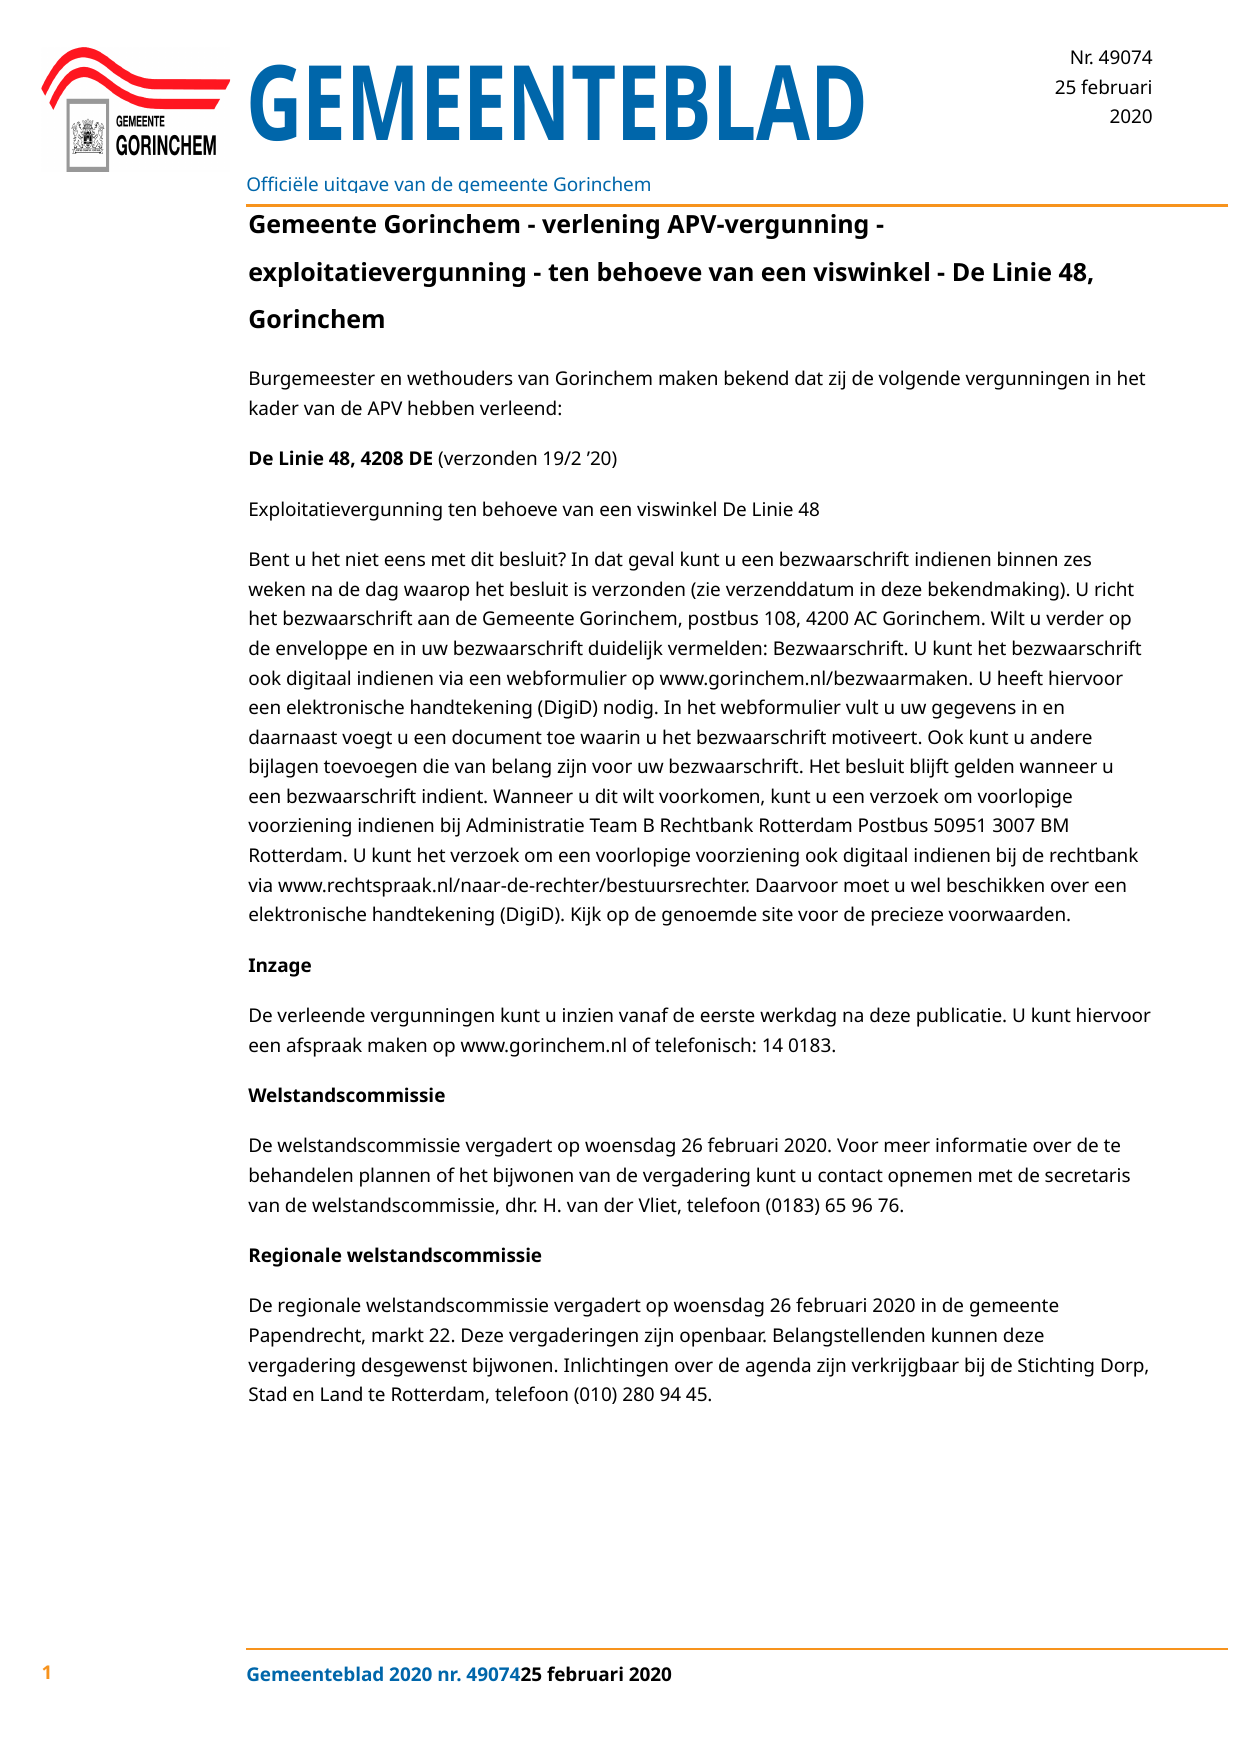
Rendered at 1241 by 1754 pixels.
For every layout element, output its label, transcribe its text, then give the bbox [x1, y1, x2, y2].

text De Linie 48, 4208 DE (verzonden 19/2 ’20) [248, 446, 1152, 471]
text Burgemeester en wethouders van Gorinchem maken bekend dat zij de volgende vergunningen in het kader van de APV hebben verleend: [248, 366, 1152, 421]
text De welstandscommissie vergadert op woensdag 26 februari 2020. Voor meer informatie over de te behandelen plannen of het bijwonen van de vergadering kunt u contact opnemen met de secretaris van de welstandscommissie, dhr. H. van der Vliet, telefoon (0183) 65 96 76. [248, 1133, 1152, 1217]
text De regionale welstandscommissie vergadert op woensdag 26 februari 2020 in de gemeente Papendrecht, markt 22. Deze vergaderingen zijn openbaar. Belangstellenden kunnen deze vergadering desgewenst bijwonen. Inlichtingen over de agenda zijn verkrijgbaar bij de Stichting Dorp, Stad en Land te Rotterdam, telefoon (010) 280 94 45. [248, 1293, 1152, 1407]
text Welstandscommissie [248, 1082, 1152, 1108]
text Regionale welstandscommissie [248, 1242, 1152, 1268]
text Gemeente Gorinchem - verlening APV-vergunning - exploitatievergunning - ten behoeve van een viswinkel - De Linie 48, Gorinchem [248, 207, 1152, 336]
picture [41, 47, 231, 172]
text Bent u het niet eens met dit besluit? In dat geval kunt u een bezwaarschrift indienen binnen zes weken na de dag waarop het besluit is verzonden (zie verzenddatum in deze bekendmaking). U richt het bezwaarschrift aan de Gemeente Gorinchem, postbus 108, 4200 AC Gorinchem. Wilt u verder op de enveloppe en in uw bezwaarschrift duidelijk vermelden: Bezwaarschrift. U kunt het bezwaarschrift ook digitaal indienen via een webformulier op www.gorinchem.nl/bezwaarmaken. U heeft hiervoor een elektronische handtekening (DigiD) nodig. In het webformulier vult u uw gegevens in en daarnaast voegt u een document toe waarin u het bezwaarschrift motiveert. Ook kunt u andere bijlagen toevoegen die van belang zijn voor uw bezwaarschrift. Het besluit blijft gelden wanneer u een bezwaarschrift indient. Wanneer u dit wilt voorkomen, kunt u een verzoek om voorlopige voorziening indienen bij Administratie Team B Rechtbank Rotterdam Postbus 50951 3007 BM Rotterdam. U kunt het verzoek om een voorlopige voorziening ook digitaal indienen bij de rechtbank via www.rechtspraak.nl/naar-de-rechter/bestuursrechter. Daarvoor moet u wel beschikken over een elektronische handtekening (DigiD). Kijk op de genoemde site voor de precieze voorwaarden. [248, 546, 1152, 927]
text Exploitatievergunning ten behoeve van een viswinkel De Linie 48 [248, 496, 1152, 522]
text De verleende vergunningen kunt u inzien vanaf de eerste werkdag na deze publicatie. U kunt hiervoor een afspraak maken op www.gorinchem.nl of telefonisch: 14 0183. [248, 1002, 1152, 1057]
text Inzage [248, 952, 1152, 977]
